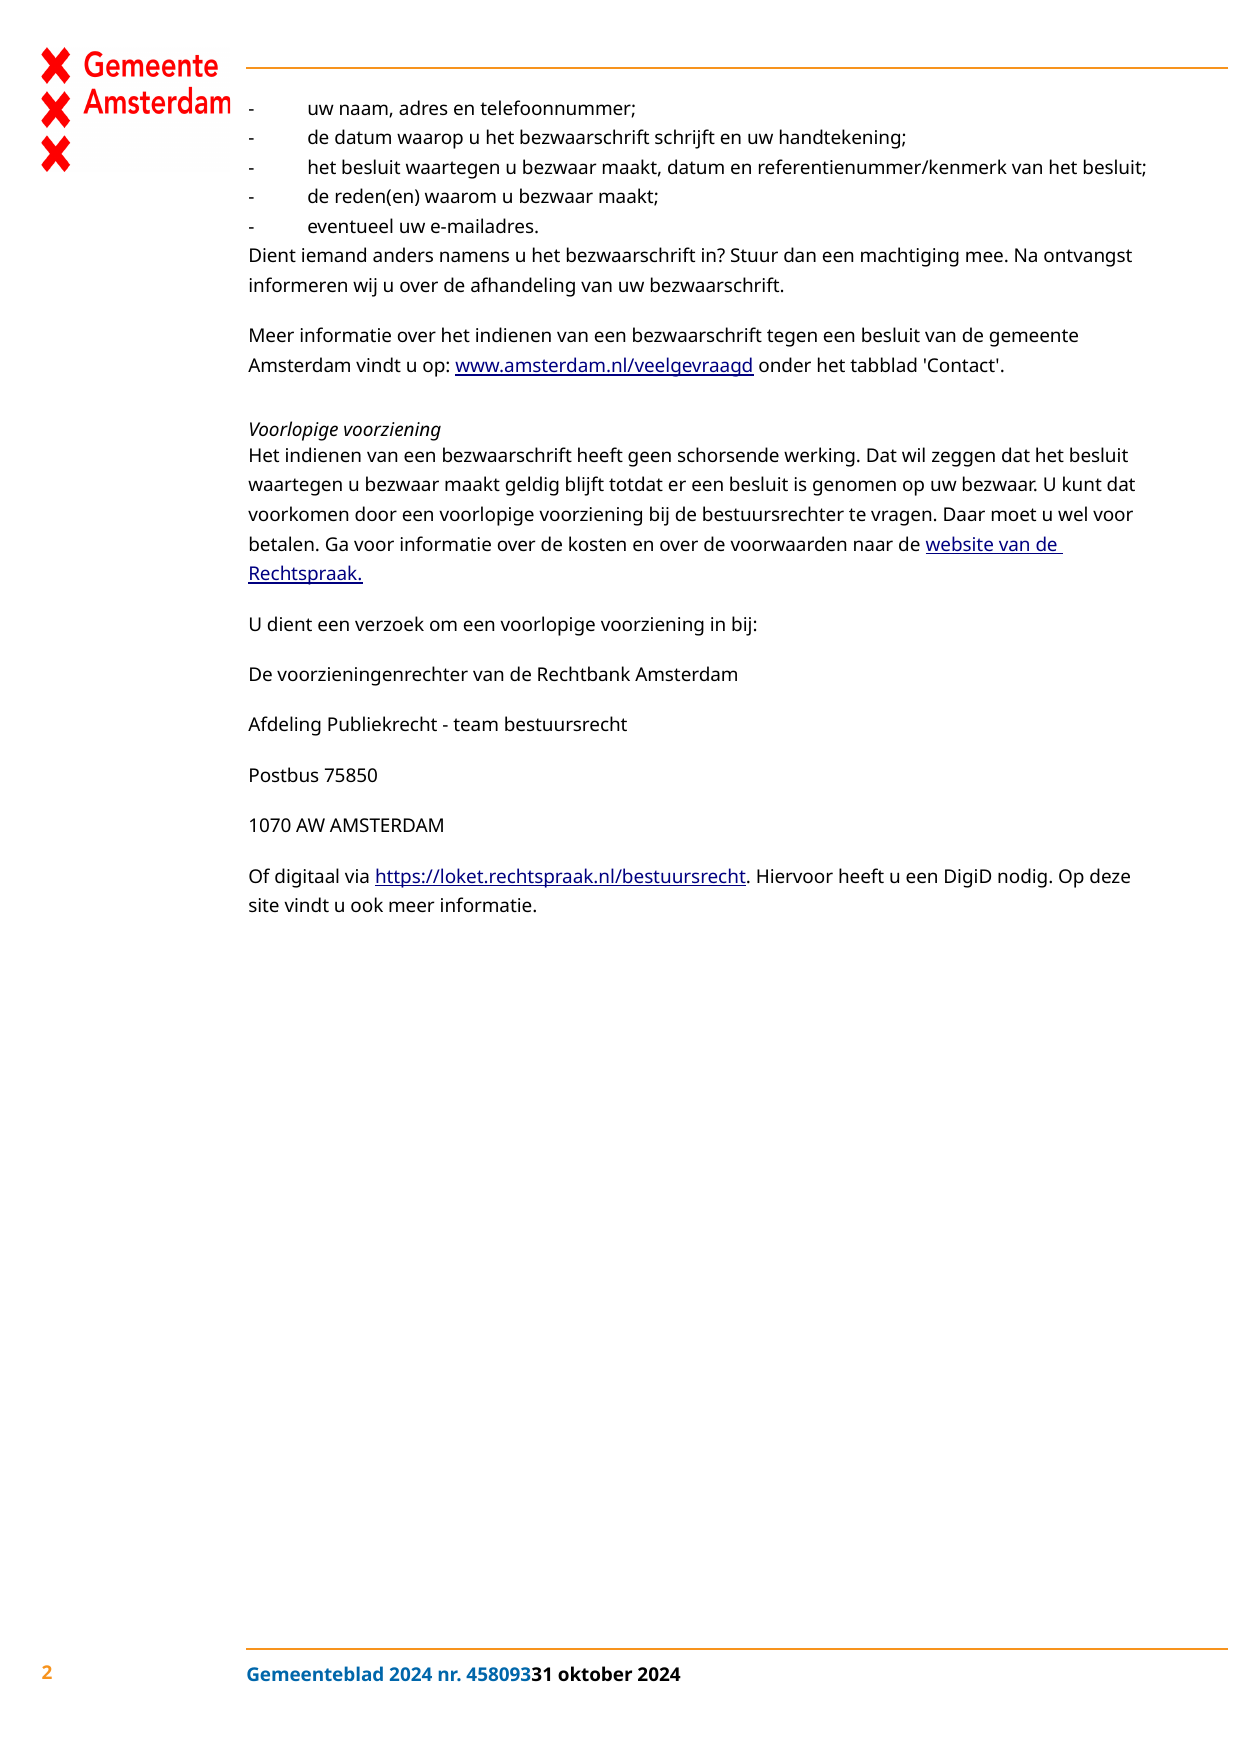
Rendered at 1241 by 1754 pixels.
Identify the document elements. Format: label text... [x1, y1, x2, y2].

list eventueel uw e-mailadres. [248, 213, 1152, 239]
list de datum waarop u het bezwaarschrift schrijft en uw handtekening; [248, 124, 1152, 150]
list het besluit waartegen u bezwaar maakt, datum en referentienummer/kenmerk van het besluit; [248, 154, 1152, 180]
list de reden(en) waarom u bezwaar maakt; [248, 183, 1152, 209]
text Postbus 75850 [248, 762, 1152, 788]
text Het indienen van een bezwaarschrift heeft geen schorsende werking. Dat wil zeggen dat het besluit waartegen u bezwaar maakt geldig blijft totdat er een besluit is genomen op uw bezwaar. U kunt dat voorkomen door een voorlopige voorziening bij de bestuursrechter te vragen. Daar moet u wel voor betalen. Ga voor informatie over de kosten en over de voorwaarden naar de website van de Rechtspraak. [248, 442, 1152, 586]
text Voorlopige voorziening [248, 416, 1152, 442]
text Afdeling Publiekrecht - team bestuursrecht [248, 712, 1152, 737]
picture [41, 47, 231, 172]
text U dient een verzoek om een voorlopige voorziening in bij: [248, 611, 1152, 636]
text 1070 AW AMSTERDAM [248, 812, 1152, 838]
text Meer informatie over het indienen van een bezwaarschrift tegen een besluit van de gemeente Amsterdam vindt u op: www.amsterdam.nl/veelgevraagd onder het tabblad 'Contact'. [248, 323, 1152, 378]
text De voorzieningenrechter van de Rechtbank Amsterdam [248, 661, 1152, 687]
list uw naam, adres en telefoonnummer; [248, 95, 1152, 121]
text Dient iemand anders namens u het bezwaarschrift in? Stuur dan een machtiging mee. Na ontvangst informeren wij u over de afhandeling van uw bezwaarschrift. [248, 243, 1152, 298]
text Of digitaal via https://loket.rechtspraak.nl/bestuursrecht. Hiervoor heeft u een DigiD nodig. Op deze site vindt u ook meer informatie. [248, 863, 1152, 918]
